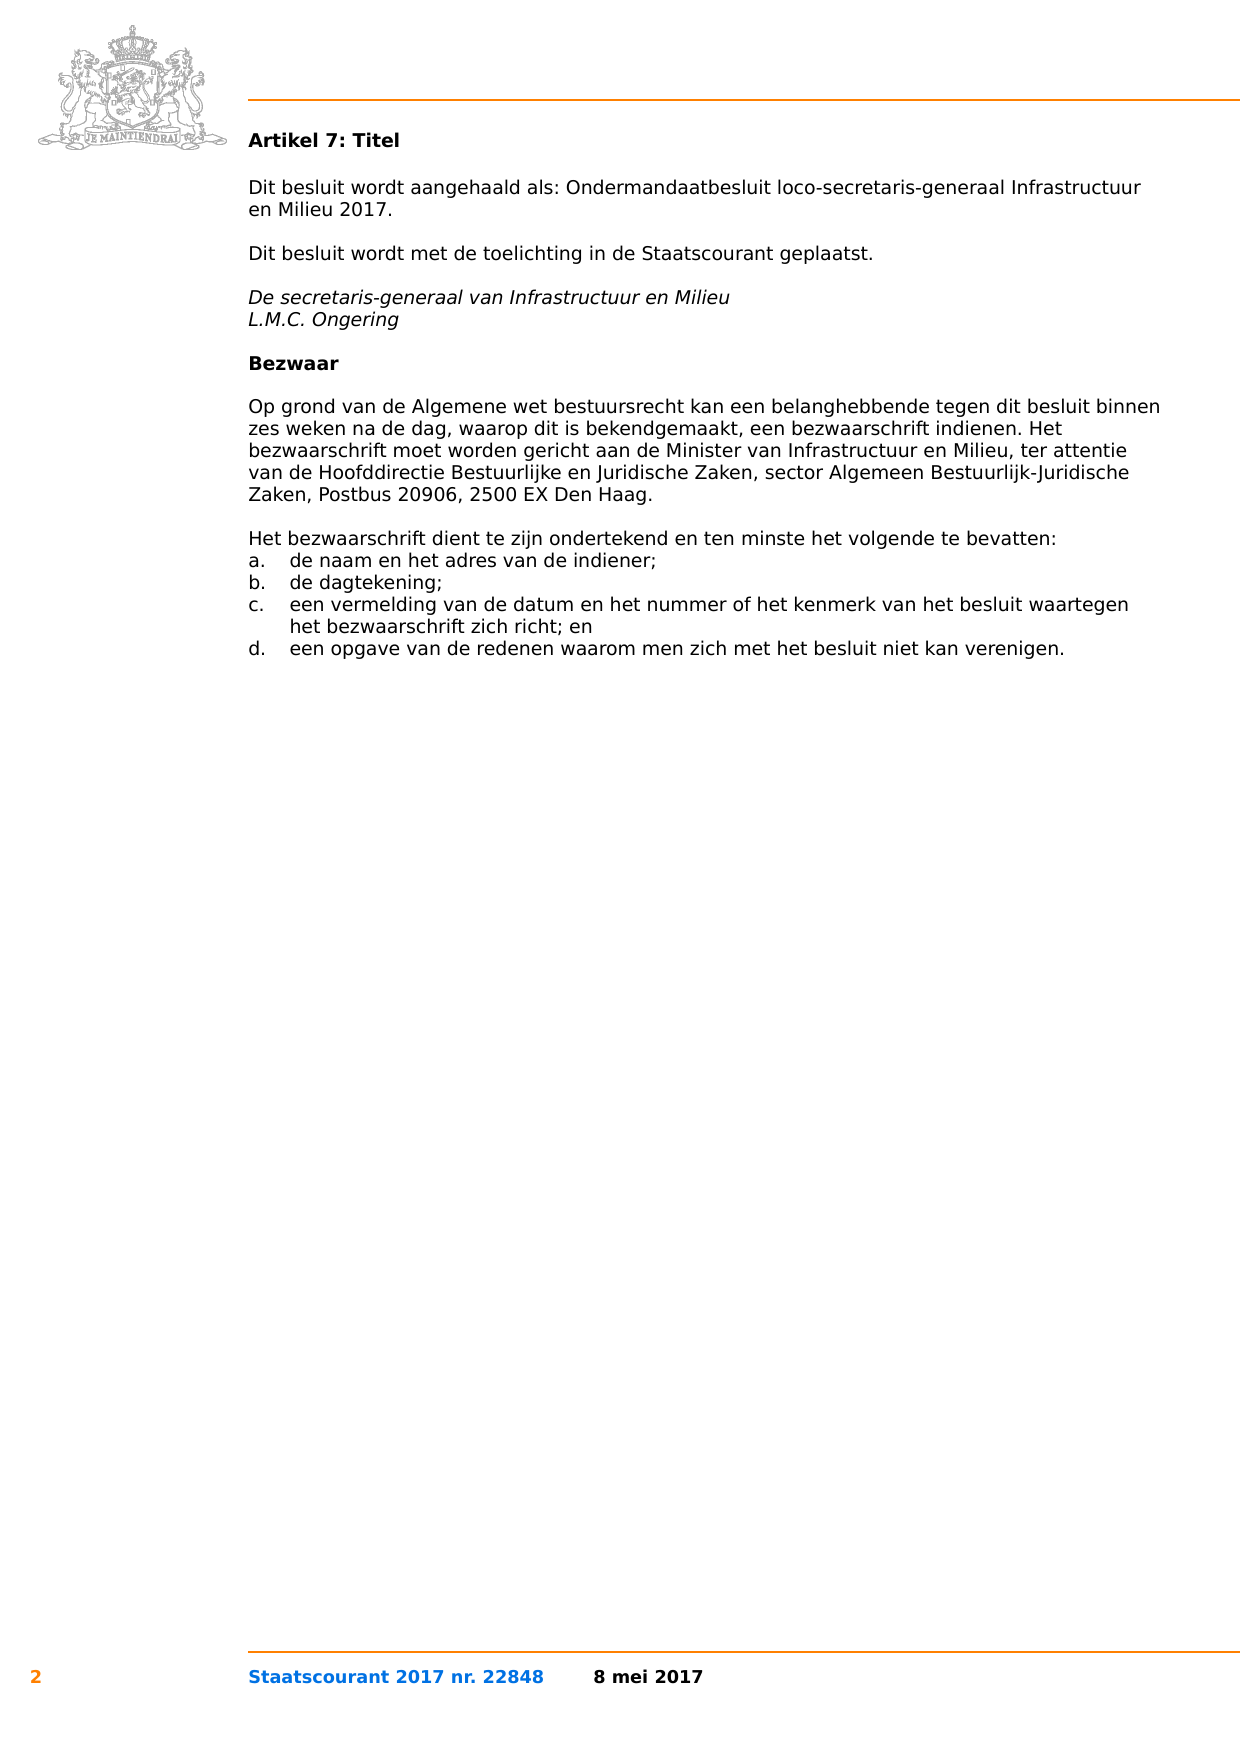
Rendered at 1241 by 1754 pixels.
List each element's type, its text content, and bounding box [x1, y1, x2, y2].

text Dit besluit wordt met de toelichting in de Staatscourant geplaatst. [248, 243, 1163, 265]
subtitle Artikel 7: Titel [248, 130, 1163, 152]
text De secretaris-generaal van Infrastructuur en Milieu L.M.C. Ongering [248, 287, 1163, 331]
picture [38, 25, 227, 150]
text a. de naam en het adres van de indiener; [248, 550, 1163, 572]
text Dit besluit wordt aangehaald als: Ondermandaatbesluit loco-secretaris-generaal Infrastructuur en Milieu 2017. [248, 177, 1163, 221]
text b. de dagtekening; [248, 572, 1163, 594]
text Op grond van de Algemene wet bestuursrecht kan een belanghebbende tegen dit besluit binnen zes weken na de dag, waarop dit is bekendgemaakt, een bezwaarschrift indienen. Het bezwaarschrift moet worden gericht aan de Minister van Infrastructuur en Milieu, ter attentie van de Hoofddirectie Bestuurlijke en Juridische Zaken, sector Algemeen Bestuurlijk-Juridische Zaken, Postbus 20906, 2500 EX Den Haag. [248, 396, 1163, 506]
text d. een opgave van de redenen waarom men zich met het besluit niet kan verenigen. [248, 638, 1163, 660]
text c. een vermelding van de datum en het nummer of het kenmerk van het besluit waartegen het bezwaarschrift zich richt; en [248, 594, 1163, 638]
text Het bezwaarschrift dient te zijn ondertekend en ten minste het volgende te bevatten: [248, 528, 1163, 550]
text Bezwaar [248, 352, 1163, 374]
